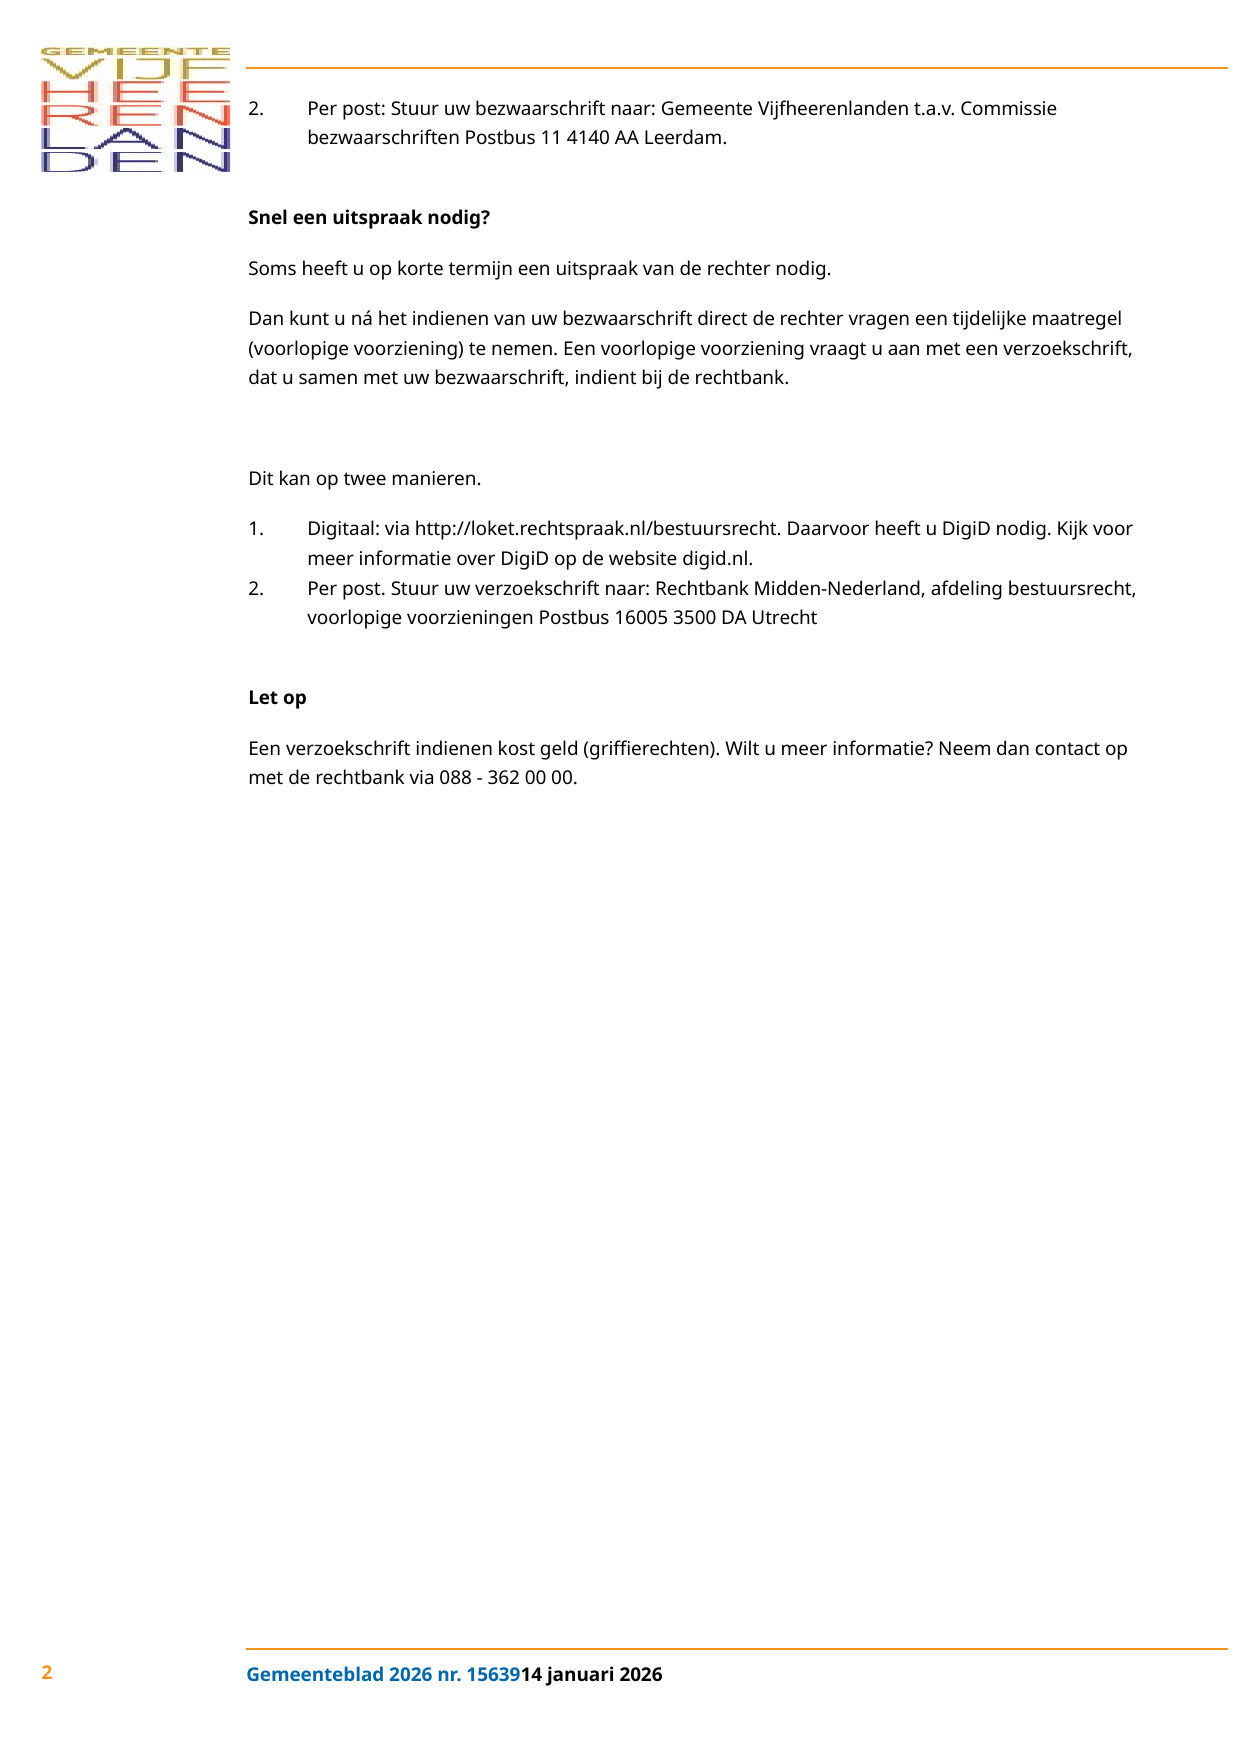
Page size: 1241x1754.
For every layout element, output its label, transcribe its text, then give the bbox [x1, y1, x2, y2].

text Soms heeft u op korte termijn een uitspraak van de rechter nodig. [248, 255, 1152, 281]
list Digitaal: via http://loket.rechtspraak.nl/bestuursrecht. Daarvoor heeft u DigiD nodig. Kijk voor meer informatie over DigiD op de website digid.nl. [248, 516, 1152, 571]
text Snel een uitspraak nodig? [248, 204, 1152, 230]
text Een verzoekschrift indienen kost geld (griffierechten). Wilt u meer informatie? Neem dan contact op met de rechtbank via 088 - 362 00 00. [248, 735, 1152, 790]
list Per post. Stuur uw verzoekschrift naar: Rechtbank Midden-Nederland, afdeling bestuursrecht, voorlopige voorzieningen Postbus 16005 3500 DA Utrecht [248, 575, 1152, 630]
text Dit kan op twee manieren. [248, 465, 1152, 491]
picture [41, 47, 231, 172]
text Let op [248, 684, 1152, 710]
list Per post: Stuur uw bezwaarschrift naar: Gemeente Vijfheerenlanden t.a.v. Commissie bezwaarschriften Postbus 11 4140 AA Leerdam. [248, 95, 1152, 150]
text Dan kunt u ná het indienen van uw bezwaarschrift direct de rechter vragen een tijdelijke maatregel (voorlopige voorziening) te nemen. Een voorlopige voorziening vraagt u aan met een verzoekschrift, dat u samen met uw bezwaarschrift, indient bij de rechtbank. [248, 305, 1152, 390]
